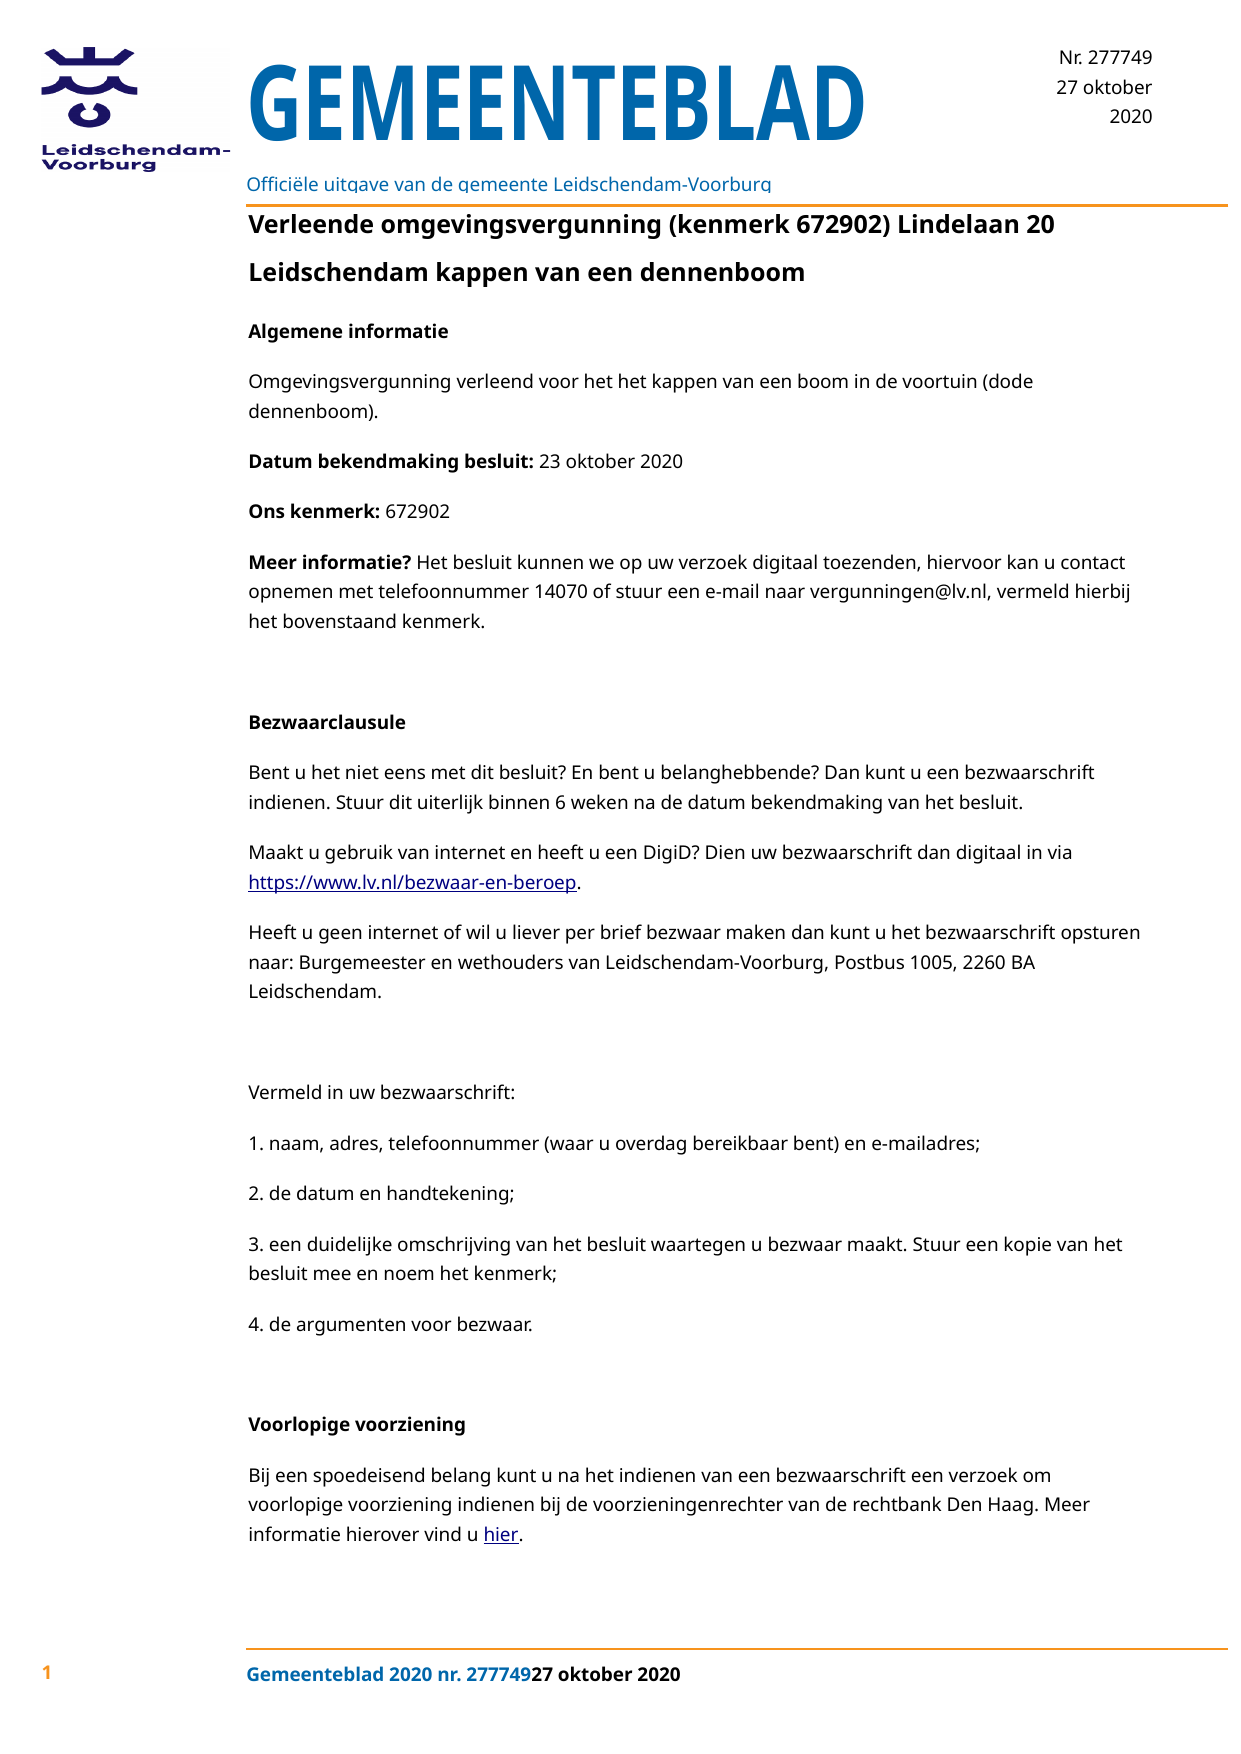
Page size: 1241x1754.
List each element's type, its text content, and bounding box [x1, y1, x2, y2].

text Meer informatie? Het besluit kunnen we op uw verzoek digitaal toezenden, hiervoor kan u contact opnemen met telefoonnummer 14070 of stuur een e-mail naar vergunningen@lv.nl, vermeld hierbij het bovenstaand kenmerk. [248, 549, 1152, 634]
text Bij een spoedeisend belang kunt u na het indienen van een bezwaarschrift een verzoek om voorlopige voorziening indienen bij de voorzieningenrechter van de rechtbank Den Haag. Meer informatie hierover vind u hier. [248, 1462, 1152, 1547]
text Omgevingsvergunning verleend voor het het kappen van een boom in de voortuin (dode dennenboom). [248, 368, 1152, 424]
text Bent u het niet eens met dit besluit? En bent u belanghebbende? Dan kunt u een bezwaarschrift indienen. Stuur dit uiterlijk binnen 6 weken na de datum bekendmaking van het besluit. [248, 759, 1152, 815]
text Verleende omgevingsvergunning (kenmerk 672902) Lindelaan 20 Leidschendam kappen van een dennenboom [248, 207, 1152, 288]
text 2. de datum en handtekening; [248, 1180, 1152, 1206]
text Maakt u gebruik van internet en heeft u een DigiD? Dien uw bezwaarschrift dan digitaal in via https://www.lv.nl/bezwaar-en-beroep. [248, 839, 1152, 895]
text Ons kenmerk: 672902 [248, 499, 1152, 524]
text Voorlopige voorziening [248, 1412, 1152, 1437]
text Heeft u geen internet of wil u liever per brief bezwaar maken dan kunt u het bezwaarschrift opsturen naar: Burgemeester en wethouders van Leidschendam-Voorburg, Postbus 1005, 2260 BA Leidschendam. [248, 919, 1152, 1004]
text Datum bekendmaking besluit: 23 oktober 2020 [248, 448, 1152, 474]
text Algemene informatie [248, 318, 1152, 344]
text Vermeld in uw bezwaarschrift: [248, 1079, 1152, 1105]
text 4. de argumenten voor bezwaar. [248, 1311, 1152, 1337]
text Bezwaarclausule [248, 709, 1152, 735]
text 1. naam, adres, telefoonnummer (waar u overdag bereikbaar bent) en e-mailadres; [248, 1130, 1152, 1156]
text 3. een duidelijke omschrijving van het besluit waartegen u bezwaar maakt. Stuur een kopie van het besluit mee en noem het kenmerk; [248, 1231, 1152, 1286]
picture [41, 47, 231, 172]
